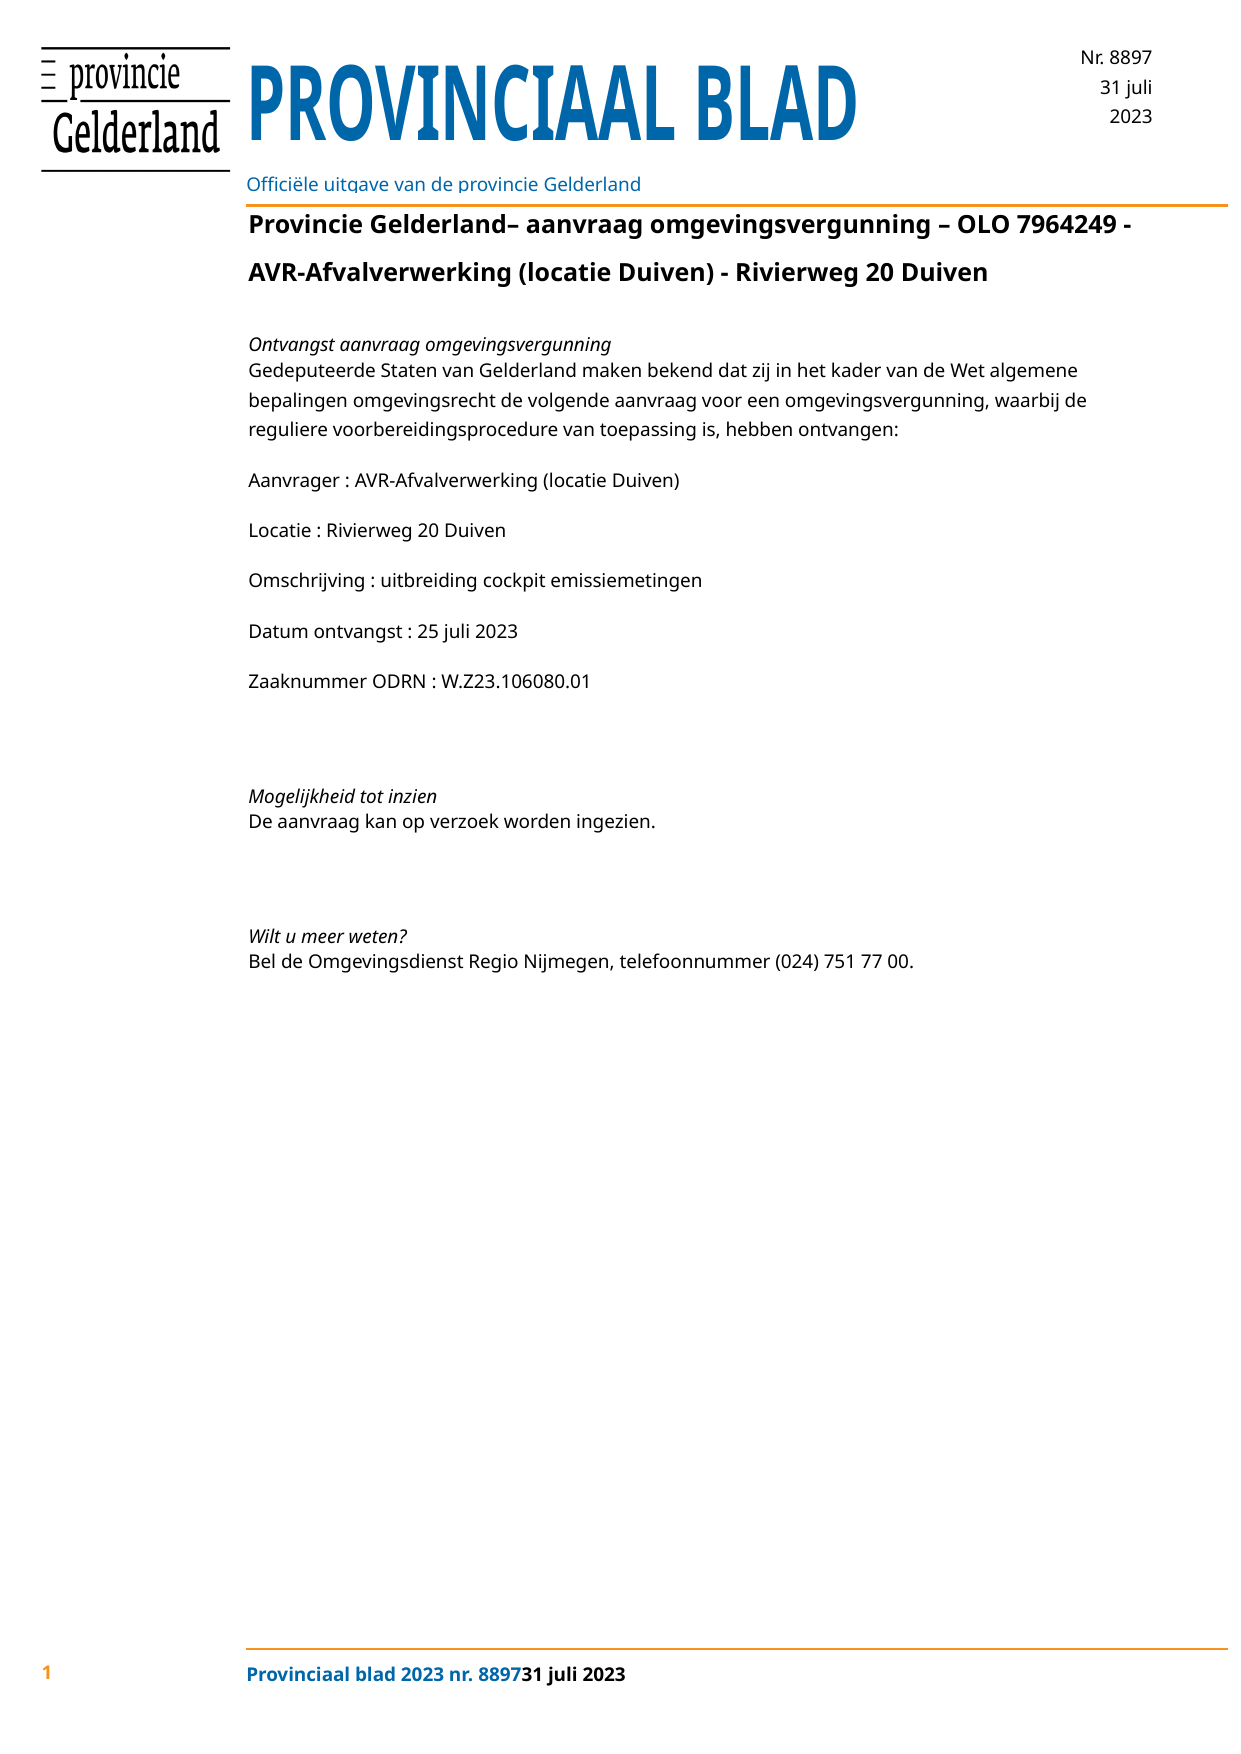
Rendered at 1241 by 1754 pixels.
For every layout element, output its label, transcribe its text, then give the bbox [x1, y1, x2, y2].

text Aanvrager : AVR-Afvalverwerking (locatie Duiven) [248, 467, 1152, 492]
text Omschrijving : uitbreiding cockpit emissiemetingen [248, 568, 1152, 593]
text Wilt u meer weten? [248, 923, 1152, 949]
text Gedeputeerde Staten van Gelderland maken bekend dat zij in het kader van de Wet algemene bepalingen omgevingsrecht de volgende aanvraag voor een omgevingsvergunning, waarbij de reguliere voorbereidingsprocedure van toepassing is, hebben ontvangen: [248, 357, 1152, 442]
text Mogelijkheid tot inzien [248, 783, 1152, 808]
text Locatie : Rivierweg 20 Duiven [248, 517, 1152, 543]
text Datum ontvangst : 25 juli 2023 [248, 618, 1152, 644]
text Bel de Omgevingsdienst Regio Nijmegen, telefoonnummer (024) 751 77 00. [248, 949, 1152, 974]
picture [41, 47, 231, 172]
text Ontvangst aanvraag omgevingsvergunning [248, 331, 1152, 357]
text Provincie Gelderland– aanvraag omgevingsvergunning – OLO 7964249 - AVR-Afvalverwerking (locatie Duiven) - Rivierweg 20 Duiven [248, 207, 1152, 288]
text Zaaknummer ODRN : W.Z23.106080.01 [248, 668, 1152, 694]
text De aanvraag kan op verzoek worden ingezien. [248, 808, 1152, 834]
